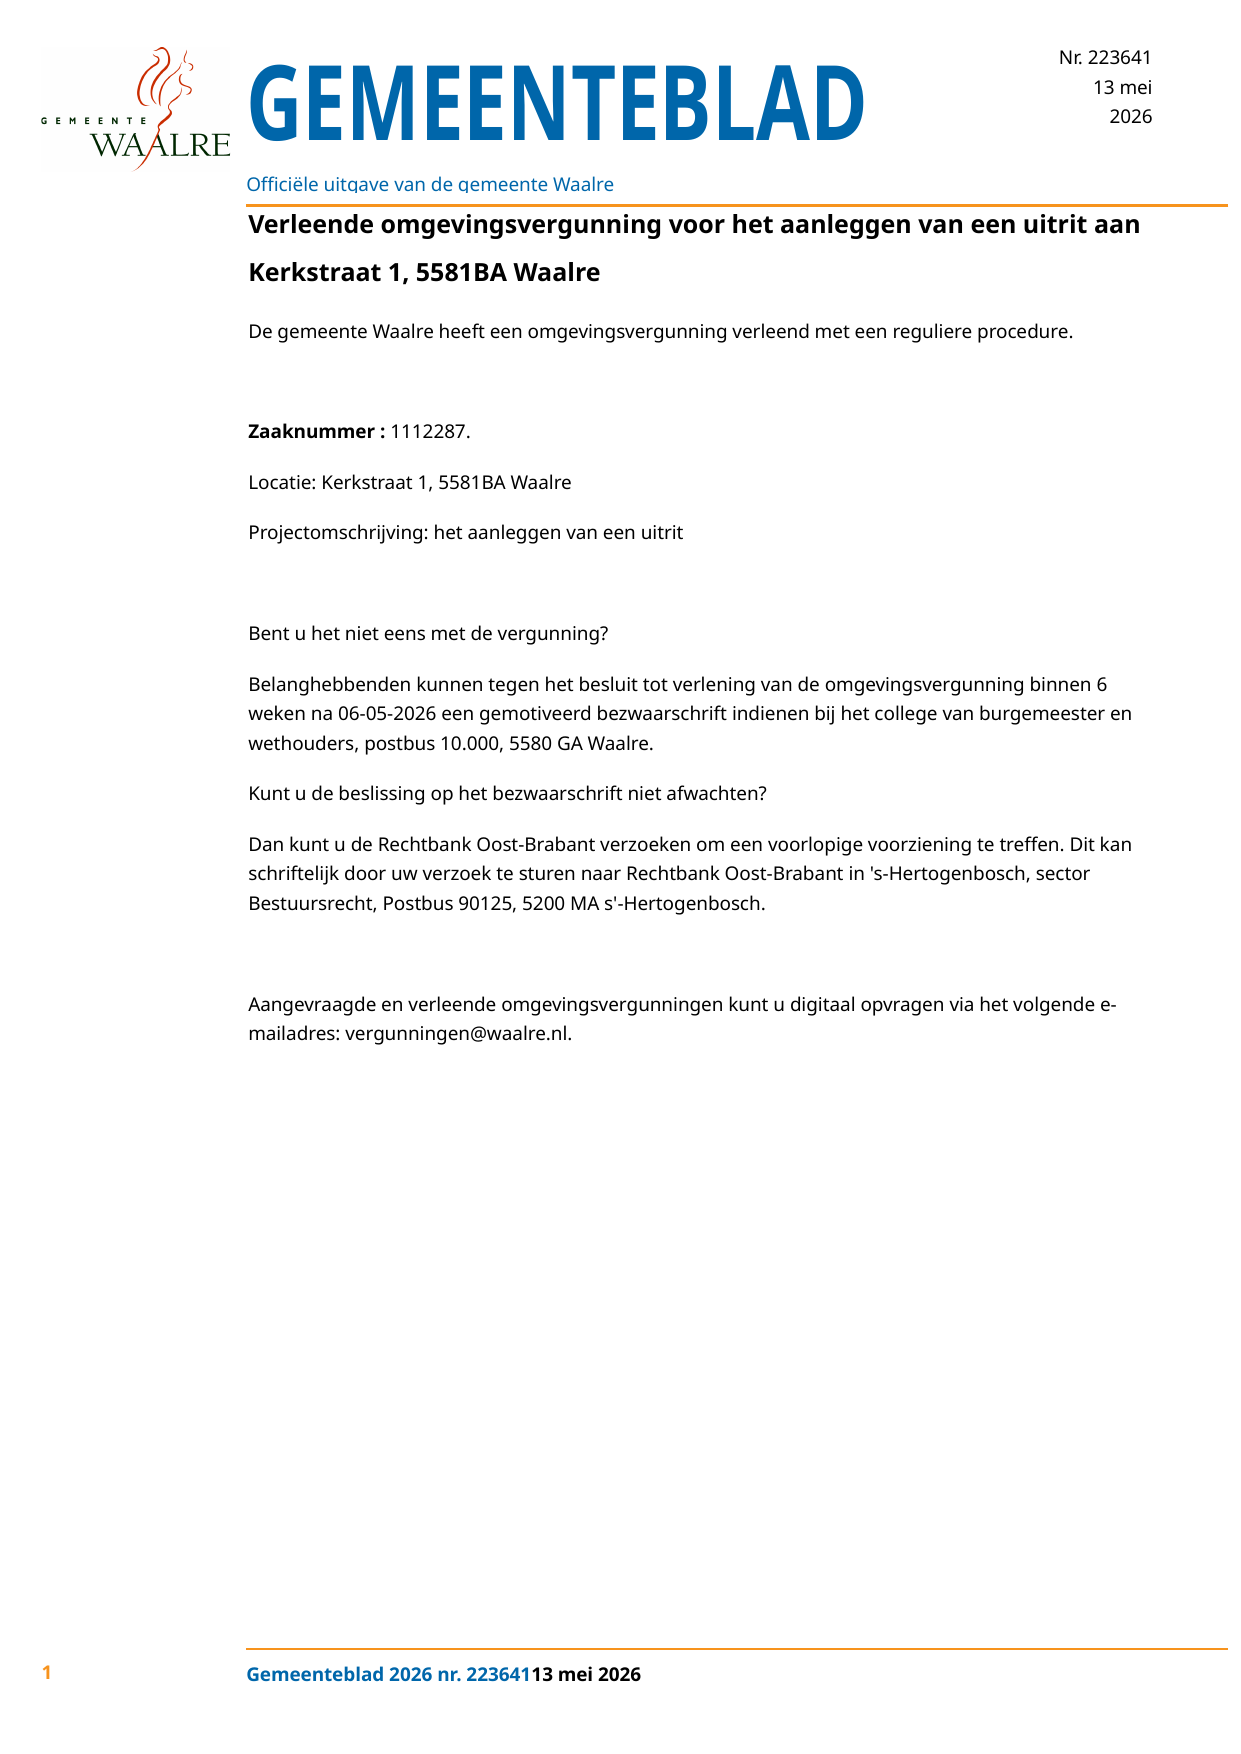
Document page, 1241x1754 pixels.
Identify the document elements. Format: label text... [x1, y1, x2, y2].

text Zaaknummer : 1112287. [248, 419, 1152, 444]
text Aangevraagde en verleende omgevingsvergunningen kunt u digitaal opvragen via het volgende e-mailadres: vergunningen@waalre.nl. [248, 991, 1152, 1046]
text Belanghebbenden kunnen tegen het besluit tot verlening van de omgevingsvergunning binnen 6 weken na 06-05-2026 een gemotiveerd bezwaarschrift indienen bij het college van burgemeester en wethouders, postbus 10.000, 5580 GA Waalre. [248, 671, 1152, 756]
text Verleende omgevingsvergunning voor het aanleggen van een uitrit aan Kerkstraat 1, 5581BA Waalre [248, 207, 1152, 288]
text Projectomschrijving: het aanleggen van een uitrit [248, 519, 1152, 545]
picture [41, 47, 231, 172]
text Bent u het niet eens met de vergunning? [248, 620, 1152, 646]
text Kunt u de beslissing op het bezwaarschrift niet afwachten? [248, 780, 1152, 806]
text De gemeente Waalre heeft een omgevingsvergunning verleend met een reguliere procedure. [248, 318, 1152, 344]
text Locatie: Kerkstraat 1, 5581BA Waalre [248, 469, 1152, 495]
text Dan kunt u de Rechtbank Oost-Brabant verzoeken om een voorlopige voorziening te treffen. Dit kan schriftelijk door uw verzoek te sturen naar Rechtbank Oost-Brabant in 's-Hertogenbosch, sector Bestuursrecht, Postbus 90125, 5200 MA s'-Hertogenbosch. [248, 831, 1152, 916]
